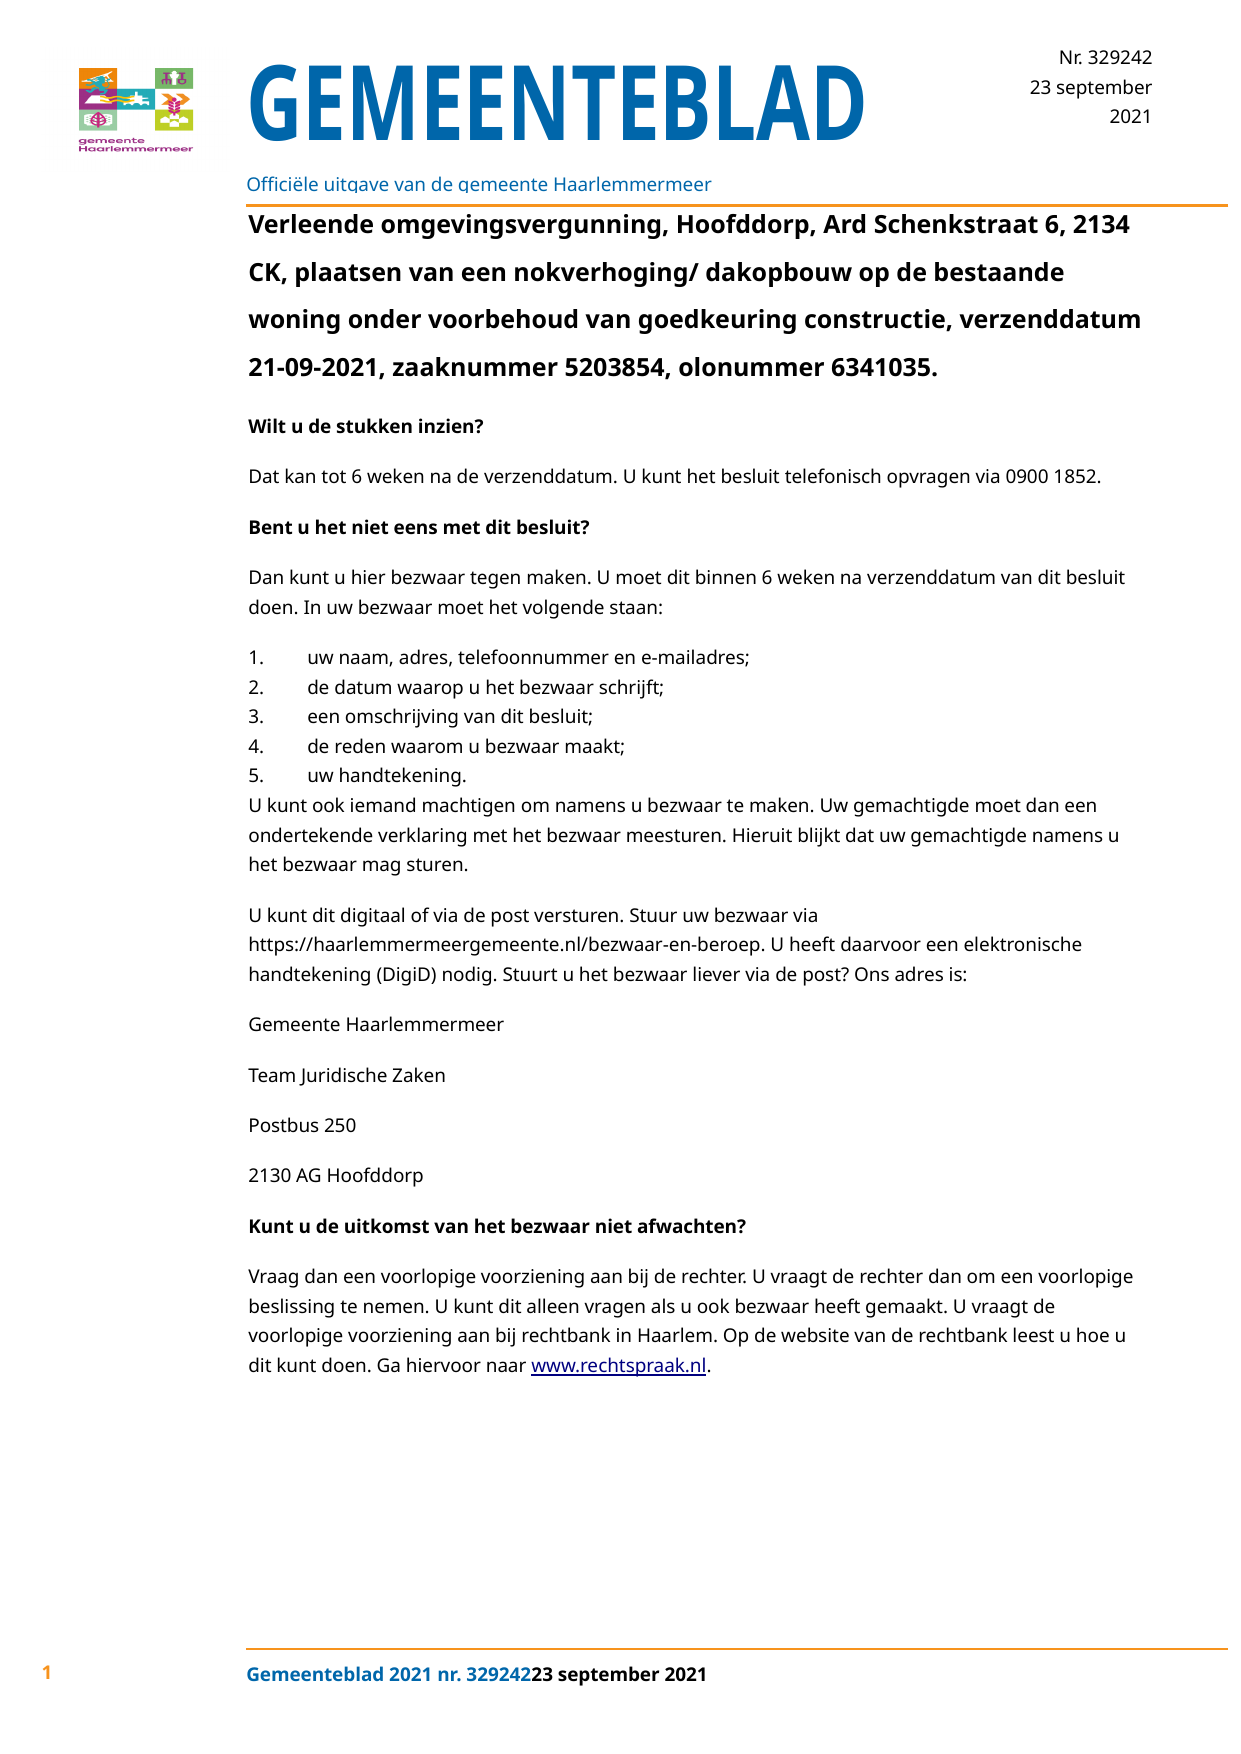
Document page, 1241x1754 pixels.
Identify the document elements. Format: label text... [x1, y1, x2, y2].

text Dat kan tot 6 weken na de verzenddatum. U kunt het besluit telefonisch opvragen via 0900 1852. [248, 463, 1152, 489]
text Postbus 250 [248, 1112, 1152, 1138]
text Team Juridische Zaken [248, 1062, 1152, 1088]
text Verleende omgevingsvergunning, Hoofddorp, Ard Schenkstraat 6, 2134 CK, plaatsen van een nokverhoging/ dakopbouw op de bestaande woning onder voorbehoud van goedkeuring constructie, verzenddatum 21-09-2021, zaaknummer 5203854, olonummer 6341035. [248, 207, 1152, 384]
text Gemeente Haarlemmermeer [248, 1011, 1152, 1037]
list uw handtekening. [248, 763, 1152, 788]
text U kunt ook iemand machtigen om namens u bezwaar te maken. Uw gemachtigde moet dan een ondertekende verklaring met het bezwaar meesturen. Hieruit blijkt dat uw gemachtigde namens u het bezwaar mag sturen. [248, 792, 1152, 877]
list uw naam, adres, telefoonnummer en e-mailadres; [248, 644, 1152, 670]
list een omschrijving van dit besluit; [248, 703, 1152, 729]
text U kunt dit digitaal of via de post versturen. Stuur uw bezwaar via https://haarlemmermeergemeente.nl/bezwaar-en-beroep. U heeft daarvoor een elektronische handtekening (DigiD) nodig. Stuurt u het bezwaar liever via de post? Ons adres is: [248, 902, 1152, 987]
text Vraag dan een voorlopige voorziening aan bij de rechter. U vraagt de rechter dan om een voorlopige beslissing te nemen. U kunt dit alleen vragen als u ook bezwaar heeft gemaakt. U vraagt de voorlopige voorziening aan bij rechtbank in Haarlem. Op de website van de rechtbank leest u hoe u dit kunt doen. Ga hiervoor naar www.rechtspraak.nl. [248, 1263, 1152, 1378]
text Kunt u de uitkomst van het bezwaar niet afwachten? [248, 1213, 1152, 1239]
list de reden waarom u bezwaar maakt; [248, 733, 1152, 759]
text Bent u het niet eens met dit besluit? [248, 514, 1152, 540]
text 2130 AG Hoofddorp [248, 1163, 1152, 1188]
list de datum waarop u het bezwaar schrijft; [248, 674, 1152, 700]
text Dan kunt u hier bezwaar tegen maken. U moet dit binnen 6 weken na verzenddatum van dit besluit doen. In uw bezwaar moet het volgende staan: [248, 564, 1152, 620]
picture [41, 47, 231, 172]
text Wilt u de stukken inzien? [248, 413, 1152, 439]
